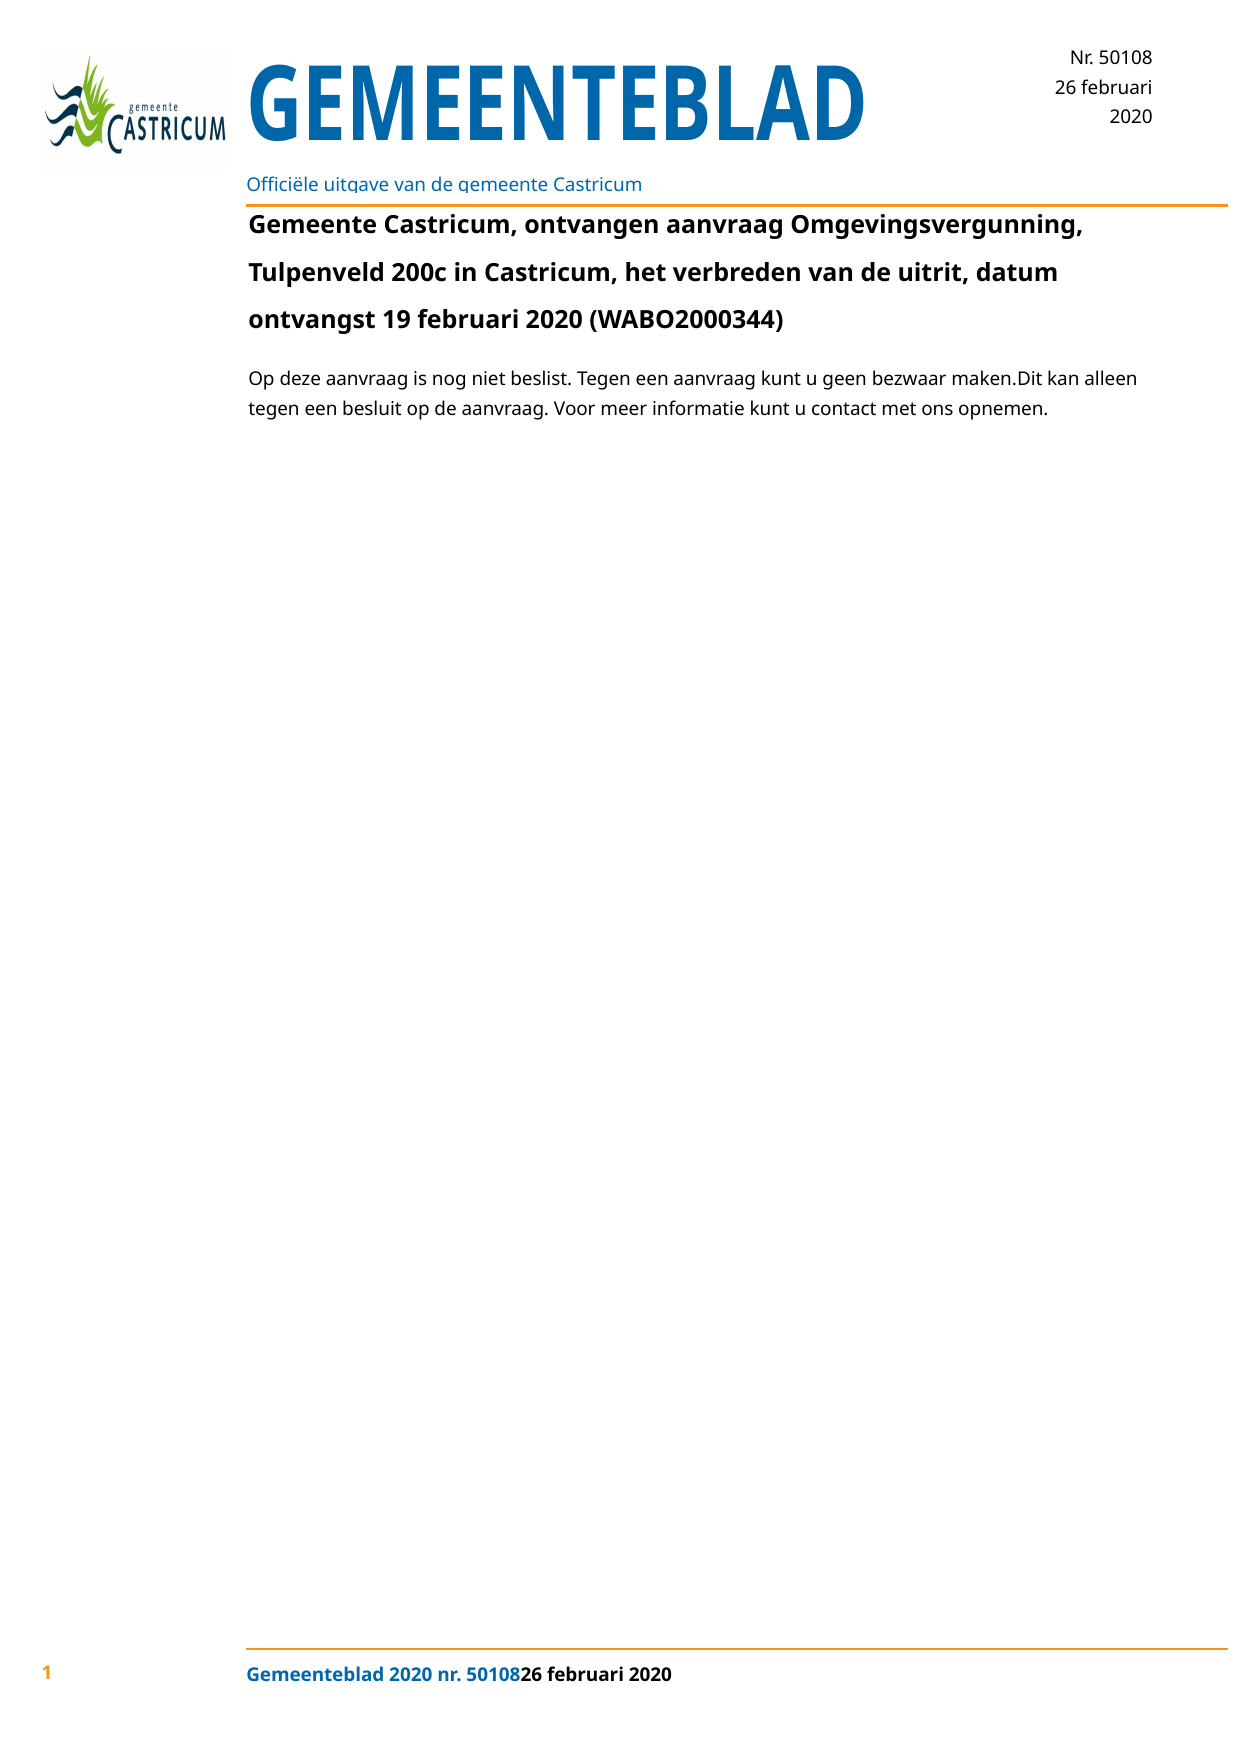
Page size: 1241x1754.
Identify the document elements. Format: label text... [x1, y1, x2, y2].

text Op deze aanvraag is nog niet beslist. Tegen een aanvraag kunt u geen bezwaar maken.Dit kan alleen tegen een besluit op de aanvraag. Voor meer informatie kunt u contact met ons opnemen. [248, 366, 1152, 421]
picture [41, 47, 231, 172]
text Gemeente Castricum, ontvangen aanvraag Omgevingsvergunning, Tulpenveld 200c in Castricum, het verbreden van de uitrit, datum ontvangst 19 februari 2020 (WABO2000344) [248, 207, 1152, 336]
